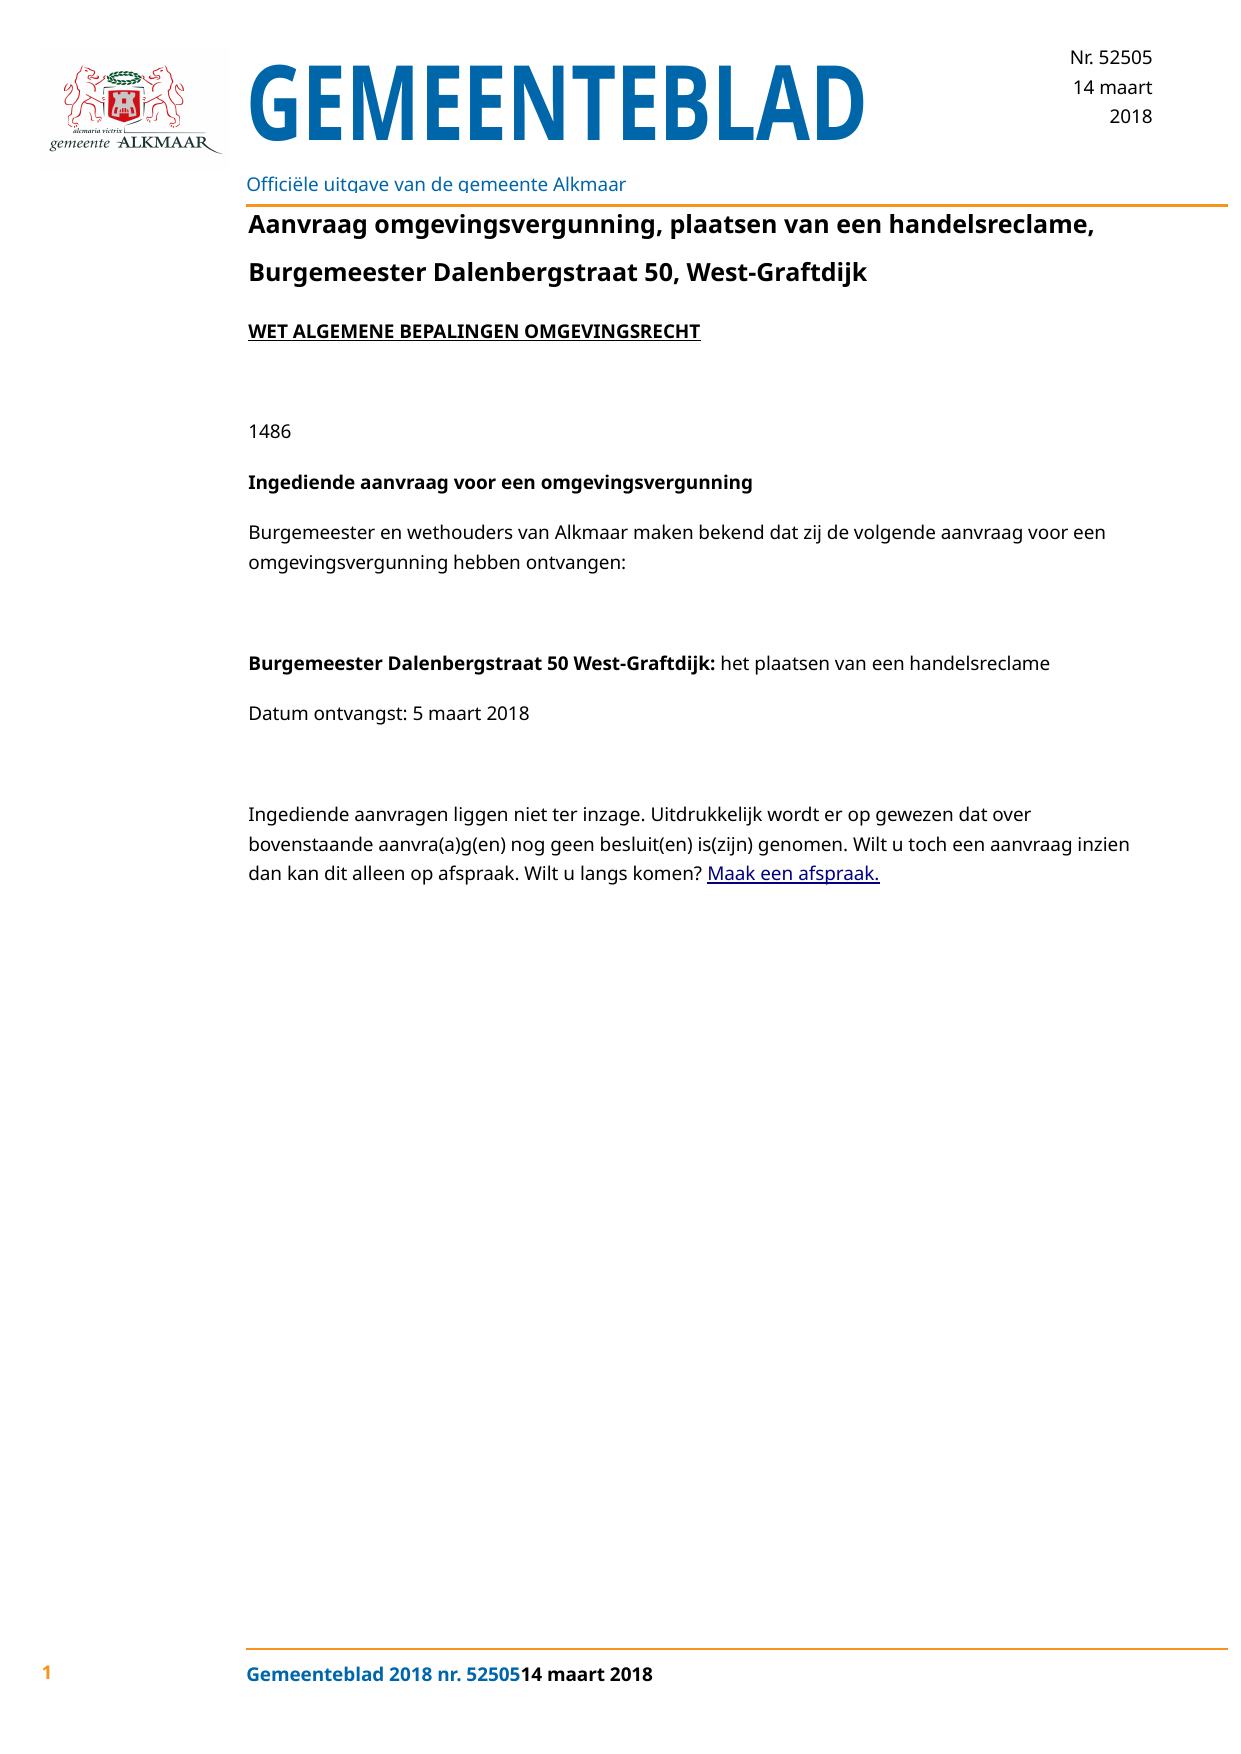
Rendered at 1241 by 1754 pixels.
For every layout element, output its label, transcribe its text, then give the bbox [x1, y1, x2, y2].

text Burgemeester en wethouders van Alkmaar maken bekend dat zij de volgende aanvraag voor een omgevingsvergunning hebben ontvangen: [248, 519, 1152, 575]
text WET ALGEMENE BEPALINGEN OMGEVINGSRECHT [248, 318, 1152, 344]
picture [41, 47, 231, 172]
text Ingediende aanvraag voor een omgevingsvergunning [248, 469, 1152, 495]
text 1486 [248, 419, 1152, 444]
text Aanvraag omgevingsvergunning, plaatsen van een handelsreclame, Burgemeester Dalenbergstraat 50, West-Graftdijk [248, 207, 1152, 288]
text Datum ontvangst: 5 maart 2018 [248, 700, 1152, 726]
text Burgemeester Dalenbergstraat 50 West-Graftdijk: het plaatsen van een handelsreclame [248, 650, 1152, 676]
text Ingediende aanvragen liggen niet ter inzage. Uitdrukkelijk wordt er op gewezen dat over bovenstaande aanvra(a)g(en) nog geen besluit(en) is(zijn) genomen. Wilt u toch een aanvraag inzien dan kan dit alleen op afspraak. Wilt u langs komen? Maak een afspraak. [248, 801, 1152, 886]
